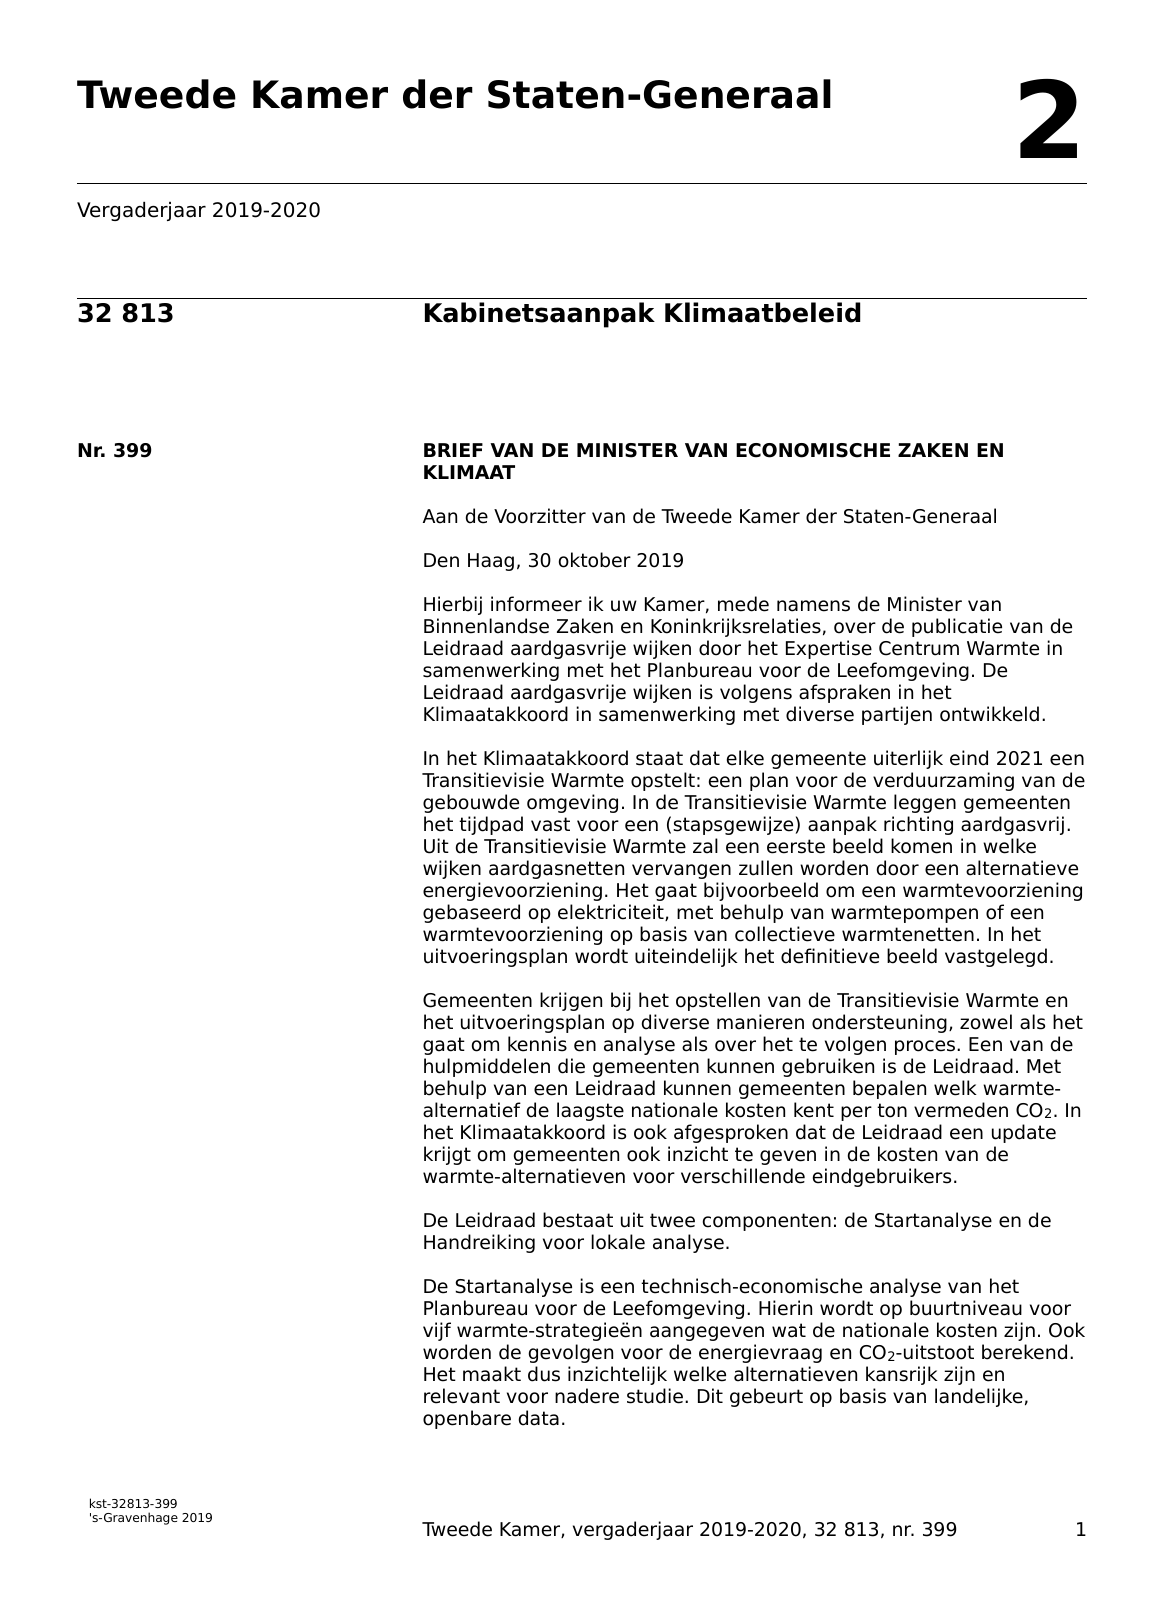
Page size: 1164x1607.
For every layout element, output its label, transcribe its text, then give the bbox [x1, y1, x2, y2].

text De Startanalyse is een technisch-economische analyse van het Planbureau voor de Leefomgeving. Hierin wordt op buurtniveau voor vijf warmte-strategieën aangegeven wat de nationale kosten zijn. Ook worden de gevolgen voor de energievraag en CO2-uitstoot berekend. Het maakt dus inzichtelijk welke alternatieven kansrijk zijn en relevant voor nadere studie. Dit gebeurt op basis van landelijke, openbare data. [422, 1276, 1087, 1430]
text 's-Gravenhage 2019 [88, 1511, 323, 1525]
text In het Klimaatakkoord staat dat elke gemeente uiterlijk eind 2021 een Transitievisie Warmte opstelt: een plan voor de verduurzaming van de gebouwde omgeving. In de Transitievisie Warmte leggen gemeenten het tijdpad vast voor een (stapsgewijze) aanpak richting aardgasvrij. Uit de Transitievisie Warmte zal een eerste beeld komen in welke wijken aardgasnetten vervangen zullen worden door een alternatieve energievoorziening. Het gaat bijvoorbeeld om een warmtevoorziening gebaseerd op elektriciteit, met behulp van warmtepompen of een warmtevoorziening op basis van collectieve warmtenetten. In het uitvoeringsplan wordt uiteindelijk het definitieve beeld vastgelegd. [422, 748, 1087, 968]
text kst-32813-399 [88, 1497, 323, 1511]
text Gemeenten krijgen bij het opstellen van de Transitievisie Warmte en het uitvoeringsplan op diverse manieren ondersteuning, zowel als het gaat om kennis en analyse als over het te volgen proces. Een van de hulpmiddelen die gemeenten kunnen gebruiken is de Leidraad. Met behulp van een Leidraad kunnen gemeenten bepalen welk warmte-alternatief de laagste nationale kosten kent per ton vermeden CO2. In het Klimaatakkoord is ook afgesproken dat de Leidraad een update krijgt om gemeenten ook inzicht te geven in de kosten van de warmte-alternatieven voor verschillende eindgebruikers. [422, 990, 1087, 1188]
table_cell Vergaderjaar 2019-2020 [77, 184, 1087, 298]
table_header 2 [886, 59, 1087, 183]
text Hierbij informeer ik uw Kamer, mede namens de Minister van Binnenlandse Zaken en Koninkrijksrelaties, over de publicatie van de Leidraad aardgasvrije wijken door het Expertise Centrum Warmte in samenwerking met het Planbureau voor de Leefomgeving. De Leidraad aardgasvrije wijken is volgens afspraken in het Klimaatakkoord in samenwerking met diverse partijen ontwikkeld. [422, 594, 1087, 726]
text Den Haag, 30 oktober 2019 [422, 550, 1087, 572]
text Aan de Voorzitter van de Tweede Kamer der Staten-Generaal [422, 506, 1087, 528]
text De Leidraad bestaat uit twee componenten: de Startanalyse en de Handreiking voor lokale analyse. [422, 1210, 1087, 1254]
subtitle 32 813 Kabinetsaanpak Klimaatbeleid [77, 299, 1087, 329]
subtitle Nr. 399 BRIEF VAN DE MINISTER VAN ECONOMISCHE ZAKEN EN KLIMAAT [77, 440, 1087, 484]
table_header Tweede Kamer der Staten-Generaal [77, 59, 886, 183]
